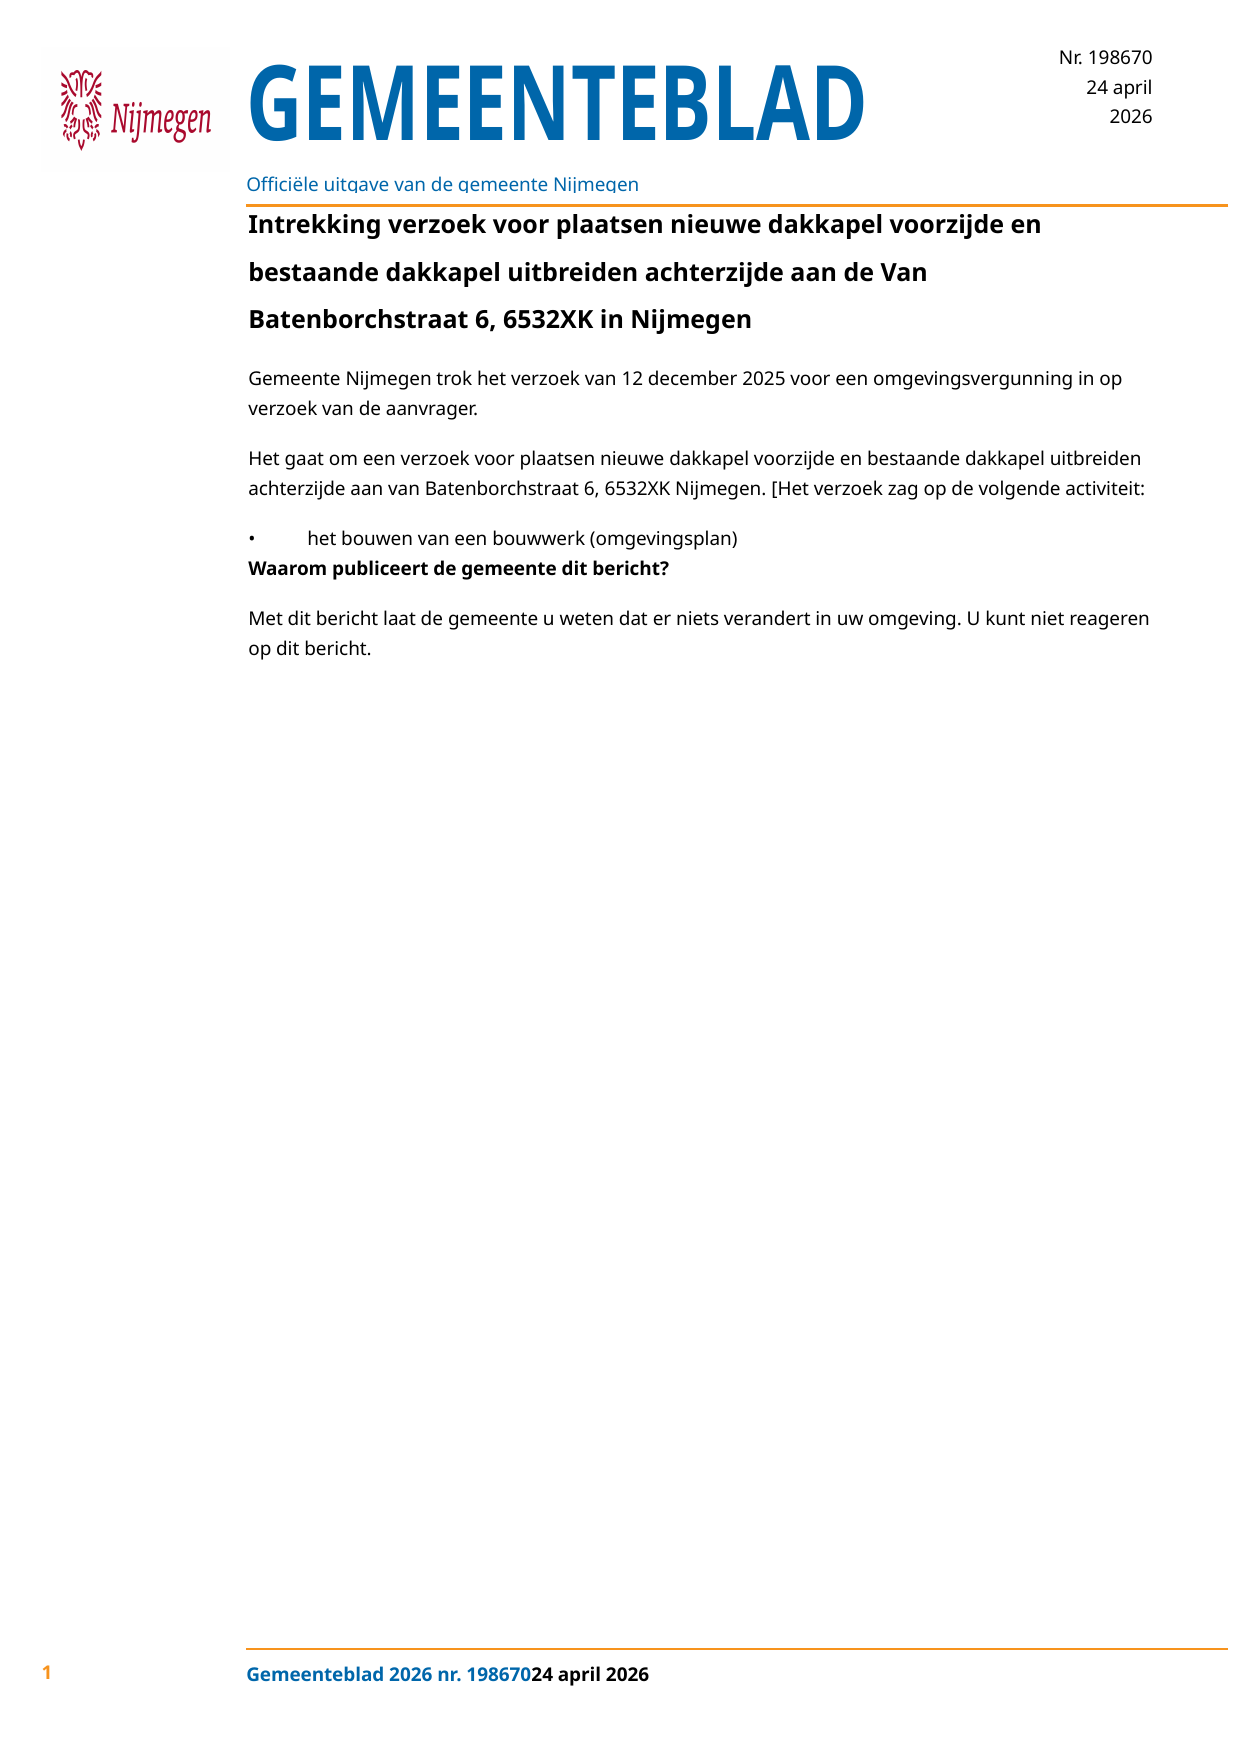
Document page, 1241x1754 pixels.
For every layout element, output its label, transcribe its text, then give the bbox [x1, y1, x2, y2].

text Met dit bericht laat de gemeente u weten dat er niets verandert in uw omgeving. U kunt niet reageren op dit bericht. [248, 606, 1152, 661]
text Waarom publiceert de gemeente dit bericht? [248, 555, 1152, 581]
text Intrekking verzoek voor plaatsen nieuwe dakkapel voorzijde en bestaande dakkapel uitbreiden achterzijde aan de Van Batenborchstraat 6, 6532XK in Nijmegen [248, 207, 1152, 336]
picture [41, 47, 231, 172]
text Het gaat om een verzoek voor plaatsen nieuwe dakkapel voorzijde en bestaande dakkapel uitbreiden achterzijde aan van Batenborchstraat 6, 6532XK Nijmegen. [Het verzoek zag op de volgende activiteit: [248, 446, 1152, 501]
list het bouwen van een bouwwerk (omgevingsplan) [248, 526, 1152, 551]
text Gemeente Nijmegen trok het verzoek van 12 december 2025 voor een omgevingsvergunning in op verzoek van de aanvrager. [248, 366, 1152, 421]
